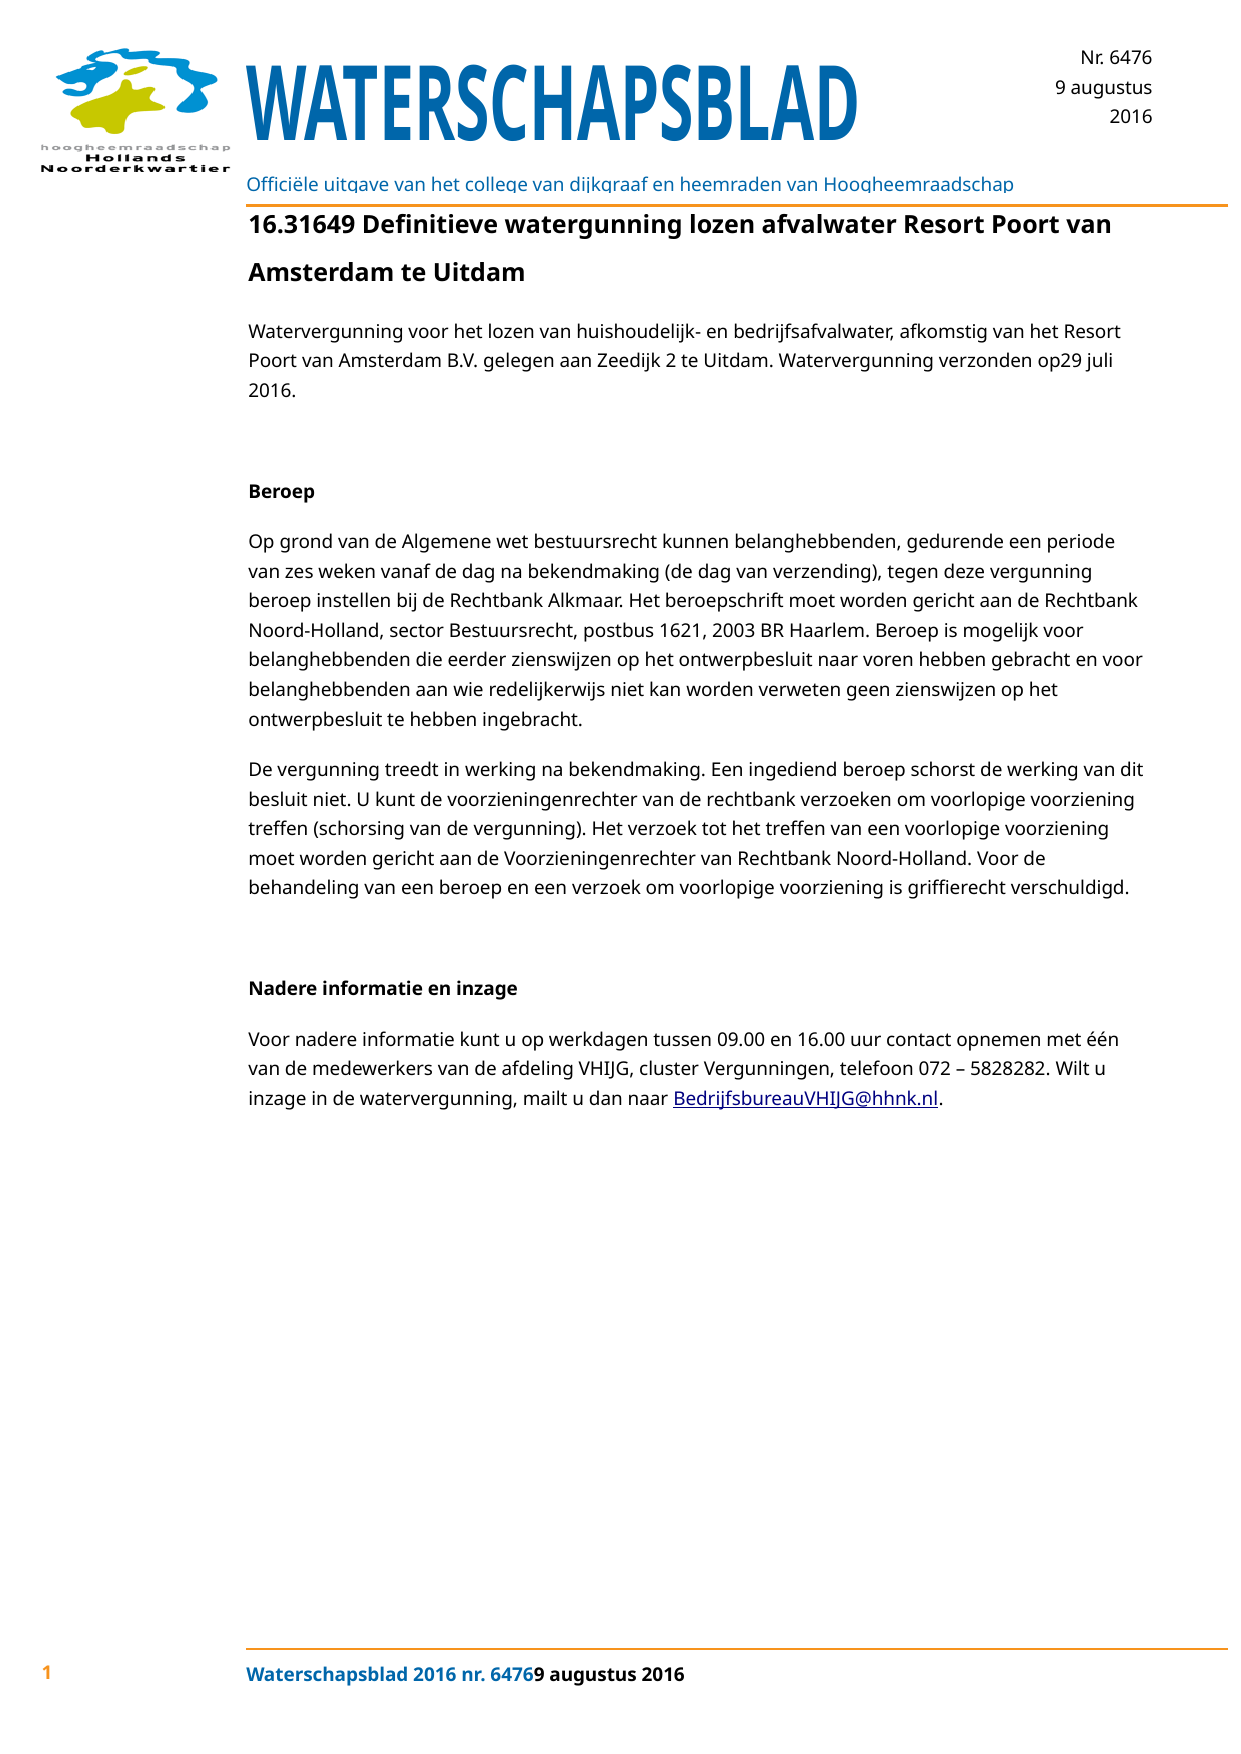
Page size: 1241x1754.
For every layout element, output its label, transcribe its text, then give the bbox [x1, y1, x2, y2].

text Watervergunning voor het lozen van huishoudelijk- en bedrijfsafvalwater, afkomstig van het Resort Poort van Amsterdam B.V. gelegen aan Zeedijk 2 te Uitdam. Watervergunning verzonden op29 juli 2016. [248, 318, 1152, 403]
text 16.31649 Definitieve watergunning lozen afvalwater Resort Poort van Amsterdam te Uitdam [248, 207, 1152, 288]
text Voor nadere informatie kunt u op werkdagen tussen 09.00 en 16.00 uur contact opnemen met één van de medewerkers van de afdeling VHIJG, cluster Vergunningen, telefoon 072 – 5828282. Wilt u inzage in de watervergunning, mailt u dan naar BedrijfsbureauVHIJG@hhnk.nl. [248, 1026, 1152, 1111]
text Nadere informatie en inzage [248, 975, 1152, 1001]
text De vergunning treedt in werking na bekendmaking. Een ingediend beroep schorst de werking van dit besluit niet. U kunt de voorzieningenrechter van de rechtbank verzoeken om voorlopige voorziening treffen (schorsing van de vergunning). Het verzoek tot het treffen van een voorlopige voorziening moet worden gericht aan de Voorzieningenrechter van Rechtbank Noord-Holland. Voor de behandeling van een beroep en een verzoek om voorlopige voorziening is griffierecht verschuldigd. [248, 756, 1152, 900]
text Beroep [248, 478, 1152, 504]
picture [41, 47, 231, 172]
text Op grond van de Algemene wet bestuursrecht kunnen belanghebbenden, gedurende een periode van zes weken vanaf de dag na bekendmaking (de dag van verzending), tegen deze vergunning beroep instellen bij de Rechtbank Alkmaar. Het beroepschrift moet worden gericht aan de Rechtbank Noord-Holland, sector Bestuursrecht, postbus 1621, 2003 BR Haarlem. Beroep is mogelijk voor belanghebbenden die eerder zienswijzen op het ontwerpbesluit naar voren hebben gebracht en voor belanghebbenden aan wie redelijkerwijs niet kan worden verweten geen zienswijzen op het ontwerpbesluit te hebben ingebracht. [248, 528, 1152, 732]
